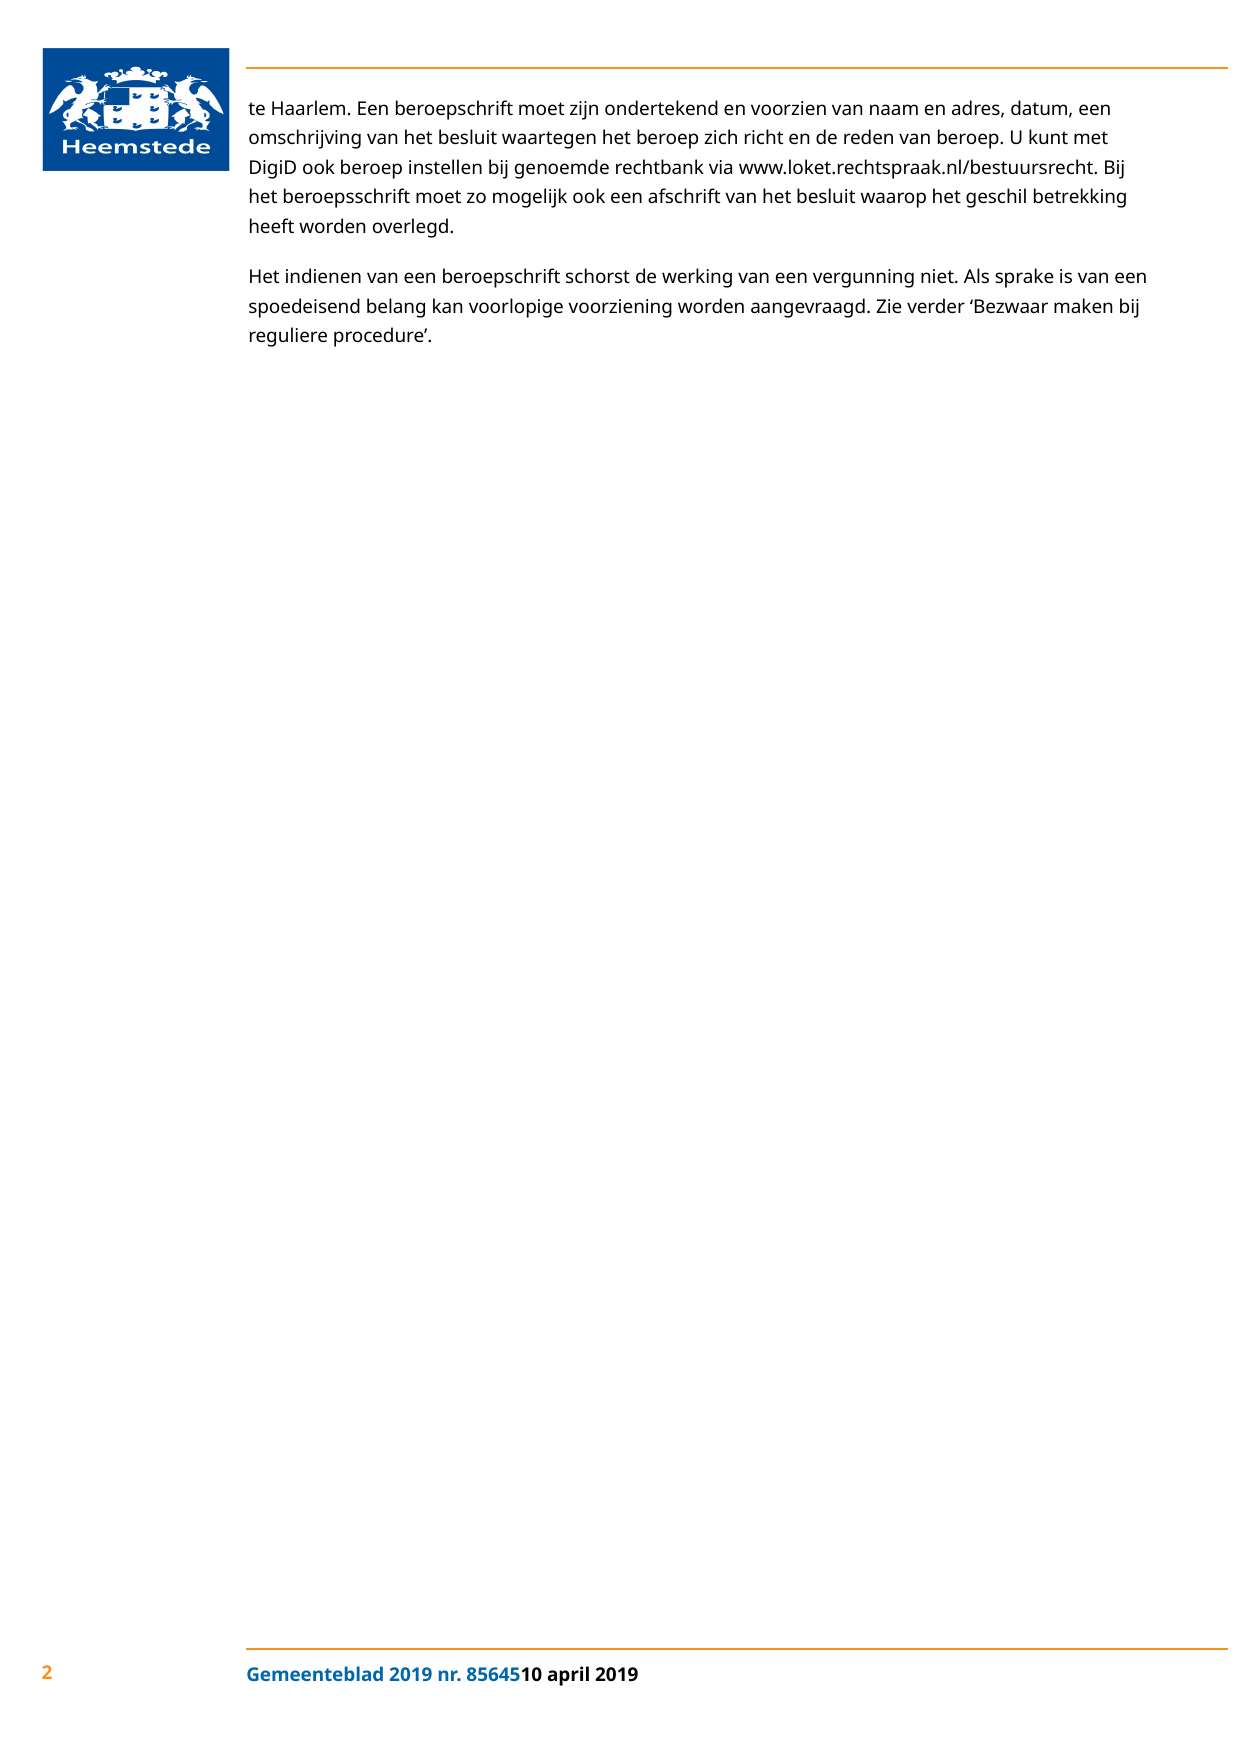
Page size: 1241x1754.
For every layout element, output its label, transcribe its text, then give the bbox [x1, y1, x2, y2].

text Het indienen van een beroepschrift schorst de werking van een vergunning niet. Als sprake is van een spoedeisend belang kan voorlopige voorziening worden aangevraagd. Zie verder ‘Bezwaar maken bij reguliere procedure’. [248, 263, 1152, 348]
text te Haarlem. Een beroepschrift moet zijn ondertekend en voorzien van naam en adres, datum, een omschrijving van het besluit waartegen het beroep zich richt en de reden van beroep. U kunt met DigiD ook beroep instellen bij genoemde rechtbank via www.loket.rechtspraak.nl/bestuursrecht. Bij het beroepsschrift moet zo mogelijk ook een afschrift van het besluit waarop het geschil betrekking heeft worden overlegd. [248, 95, 1152, 239]
picture [41, 47, 231, 172]
